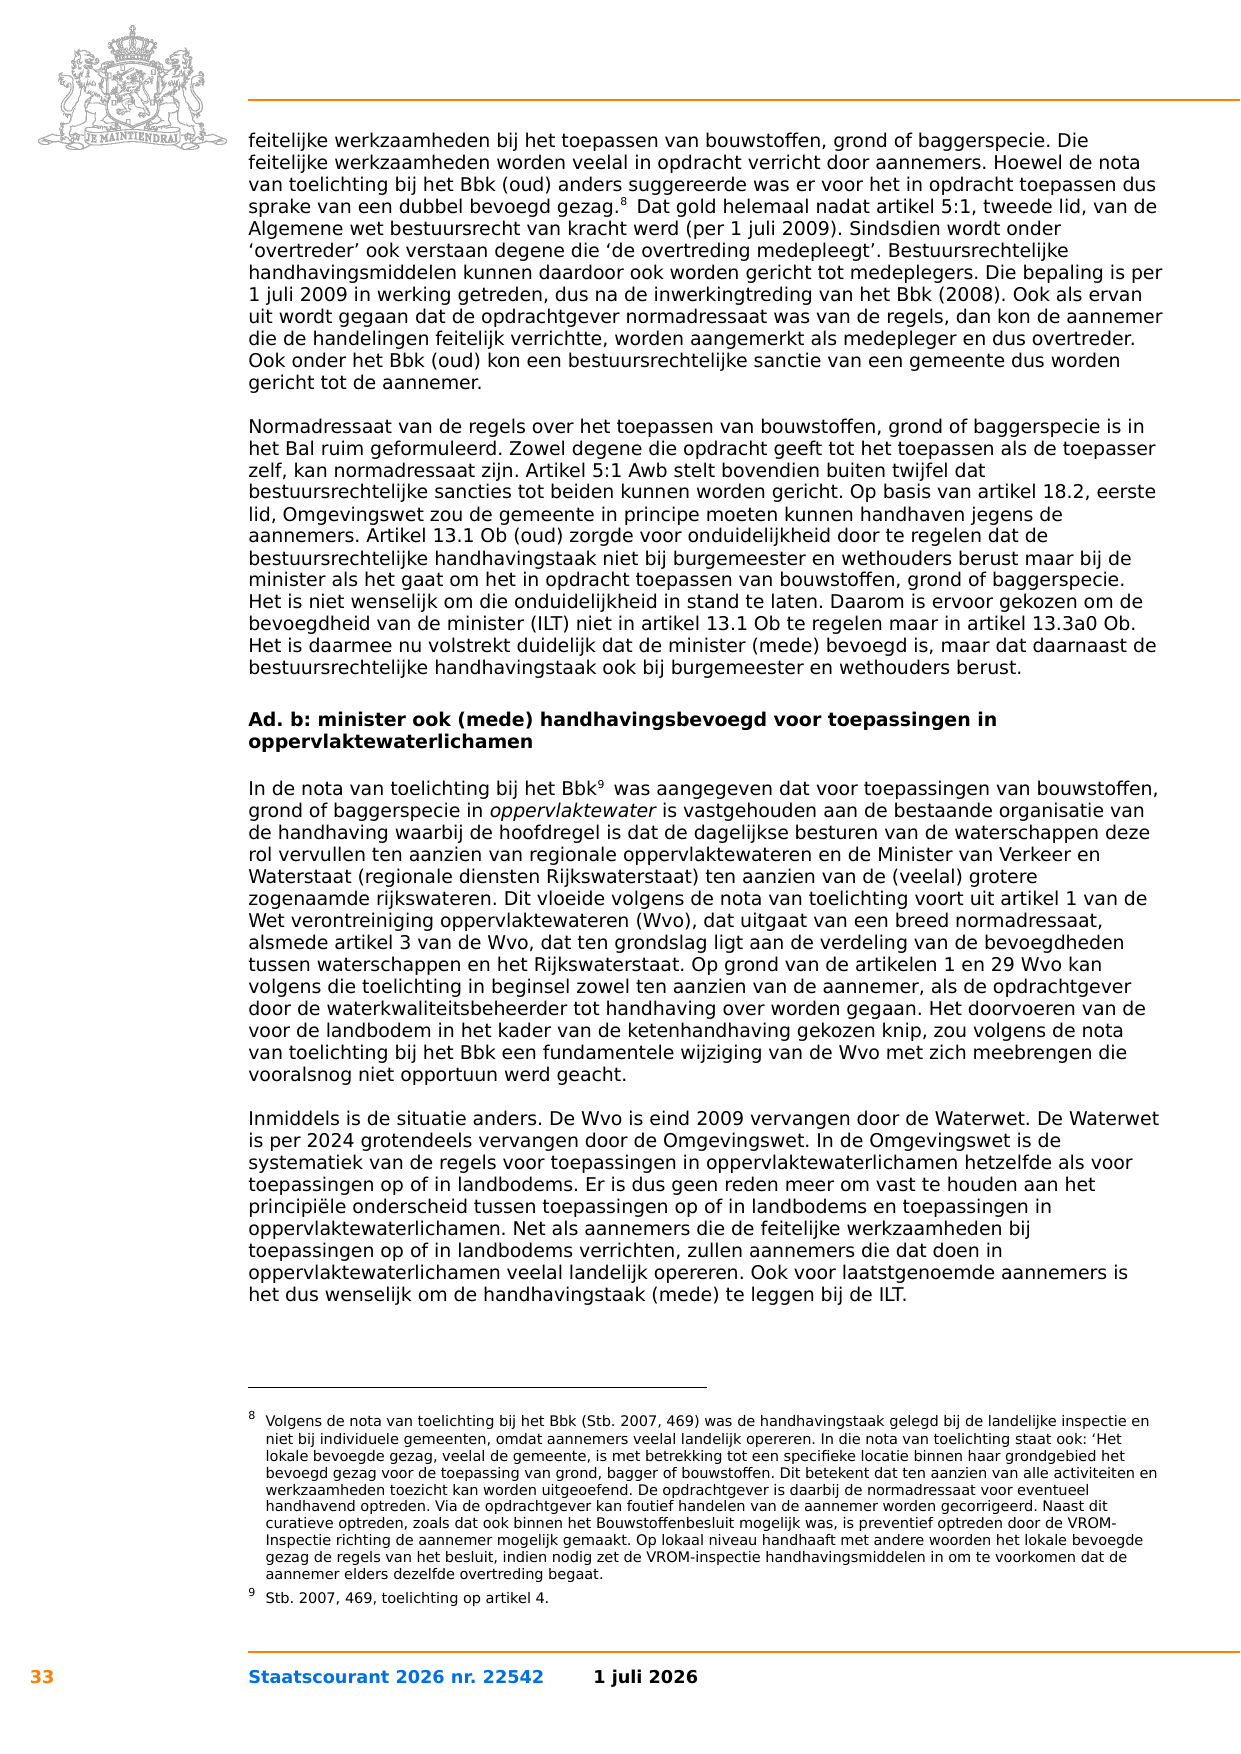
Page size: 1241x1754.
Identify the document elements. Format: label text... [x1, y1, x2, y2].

text Stb. 2007, 469, toelichting op artikel 4. [248, 1586, 1163, 1608]
text Volgens de nota van toelichting bij het Bbk (Stb. 2007, 469) was de handhavingstaak gelegd bij de landelijke inspectie en niet bij individuele gemeenten, omdat aannemers veelal landelijk opereren. In die nota van toelichting staat ook: ‘Het lokale bevoegde gezag, veelal de gemeente, is met betrekking tot een specifieke locatie binnen haar grondgebied het bevoegd gezag voor de toepassing van grond, bagger of bouwstoffen. Dit betekent dat ten aanzien van alle activiteiten en werkzaamheden toezicht kan worden uitgeoefend. De opdrachtgever is daarbij de normadressaat voor eventueel handhavend optreden. Via de opdrachtgever kan foutief handelen van de aannemer worden gecorrigeerd. Naast dit curatieve optreden, zoals dat ook binnen het Bouwstoffenbesluit mogelijk was, is preventief optreden door de VROM-Inspectie richting de aannemer mogelijk gemaakt. Op lokaal niveau handhaaft met andere woorden het lokale bevoegde gezag de regels van het besluit, indien nodig zet de VROM-inspectie handhavingsmiddelen in om te voorkomen dat de aannemer elders dezelfde overtreding begaat. [248, 1409, 1163, 1583]
text feitelijke werkzaamheden bij het toepassen van bouwstoffen, grond of baggerspecie. Die feitelijke werkzaamheden worden veelal in opdracht verricht door aannemers. Hoewel de nota van toelichting bij het Bbk (oud) anders suggereerde was er voor het in opdracht toepassen dus sprake van een dubbel bevoegd gezag. Dat gold helemaal nadat artikel 5:1, tweede lid, van de Algemene wet bestuursrecht van kracht werd (per 1 juli 2009). Sindsdien wordt onder ‘overtreder’ ook verstaan degene die ‘de overtreding medepleegt’. Bestuursrechtelijke handhavingsmiddelen kunnen daardoor ook worden gericht tot medeplegers. Die bepaling is per 1 juli 2009 in werking getreden, dus na de inwerkingtreding van het Bbk (2008). Ook als ervan uit wordt gegaan dat de opdrachtgever normadressaat was van de regels, dan kon de aannemer die de handelingen feitelijk verrichtte, worden aangemerkt als medepleger en dus overtreder. Ook onder het Bbk (oud) kon een bestuursrechtelijke sanctie van een gemeente dus worden gericht tot de aannemer. [248, 130, 1163, 394]
picture [38, 25, 227, 150]
text Normadressaat van de regels over het toepassen van bouwstoffen, grond of baggerspecie is in het Bal ruim geformuleerd. Zowel degene die opdracht geeft tot het toepassen als de toepasser zelf, kan normadressaat zijn. Artikel 5:1 Awb stelt bovendien buiten twijfel dat bestuursrechtelijke sancties tot beiden kunnen worden gericht. Op basis van artikel 18.2, eerste lid, Omgevingswet zou de gemeente in principe moeten kunnen handhaven jegens de aannemers. Artikel 13.1 Ob (oud) zorgde voor onduidelijkheid door te regelen dat de bestuursrechtelijke handhavingstaak niet bij burgemeester en wethouders berust maar bij de minister als het gaat om het in opdracht toepassen van bouwstoffen, grond of baggerspecie. Het is niet wenselijk om die onduidelijkheid in stand te laten. Daarom is ervoor gekozen om de bevoegdheid van de minister (ILT) niet in artikel 13.1 Ob te regelen maar in artikel 13.3a0 Ob. Het is daarmee nu volstrekt duidelijk dat de minister (mede) bevoegd is, maar dat daarnaast de bestuursrechtelijke handhavingstaak ook bij burgemeester en wethouders berust. [248, 416, 1163, 679]
subtitle Ad. b: minister ook (mede) handhavingsbevoegd voor toepassingen in oppervlaktewaterlichamen [248, 709, 1163, 753]
text Inmiddels is de situatie anders. De Wvo is eind 2009 vervangen door de Waterwet. De Waterwet is per 2024 grotendeels vervangen door de Omgevingswet. In de Omgevingswet is de systematiek van de regels voor toepassingen in oppervlaktewaterlichamen hetzelfde als voor toepassingen op of in landbodems. Er is dus geen reden meer om vast te houden aan het principiële onderscheid tussen toepassingen op of in landbodems en toepassingen in oppervlaktewaterlichamen. Net als aannemers die de feitelijke werkzaamheden bij toepassingen op of in landbodems verrichten, zullen aannemers die dat doen in oppervlaktewaterlichamen veelal landelijk opereren. Ook voor laatstgenoemde aannemers is het dus wenselijk om de handhavingstaak (mede) te leggen bij de ILT. [248, 1108, 1163, 1306]
text In de nota van toelichting bij het Bbk was aangegeven dat voor toepassingen van bouwstoffen, grond of baggerspecie in oppervlaktewater is vastgehouden aan de bestaande organisatie van de handhaving waarbij de hoofdregel is dat de dagelijkse besturen van de waterschappen deze rol vervullen ten aanzien van regionale oppervlaktewateren en de Minister van Verkeer en Waterstaat (regionale diensten Rijkswaterstaat) ten aanzien van de (veelal) grotere zogenaamde rijkswateren. Dit vloeide volgens de nota van toelichting voort uit artikel 1 van de Wet verontreiniging oppervlaktewateren (Wvo), dat uitgaat van een breed normadressaat, alsmede artikel 3 van de Wvo, dat ten grondslag ligt aan de verdeling van de bevoegdheden tussen waterschappen en het Rijkswaterstaat. Op grond van de artikelen 1 en 29 Wvo kan volgens die toelichting in beginsel zowel ten aanzien van de aannemer, als de opdrachtgever door de waterkwaliteitsbeheerder tot handhaving over worden gegaan. Het doorvoeren van de voor de landbodem in het kader van de ketenhandhaving gekozen knip, zou volgens de nota van toelichting bij het Bbk een fundamentele wijziging van de Wvo met zich meebrengen die vooralsnog niet opportuun werd geacht. [248, 778, 1163, 1086]
